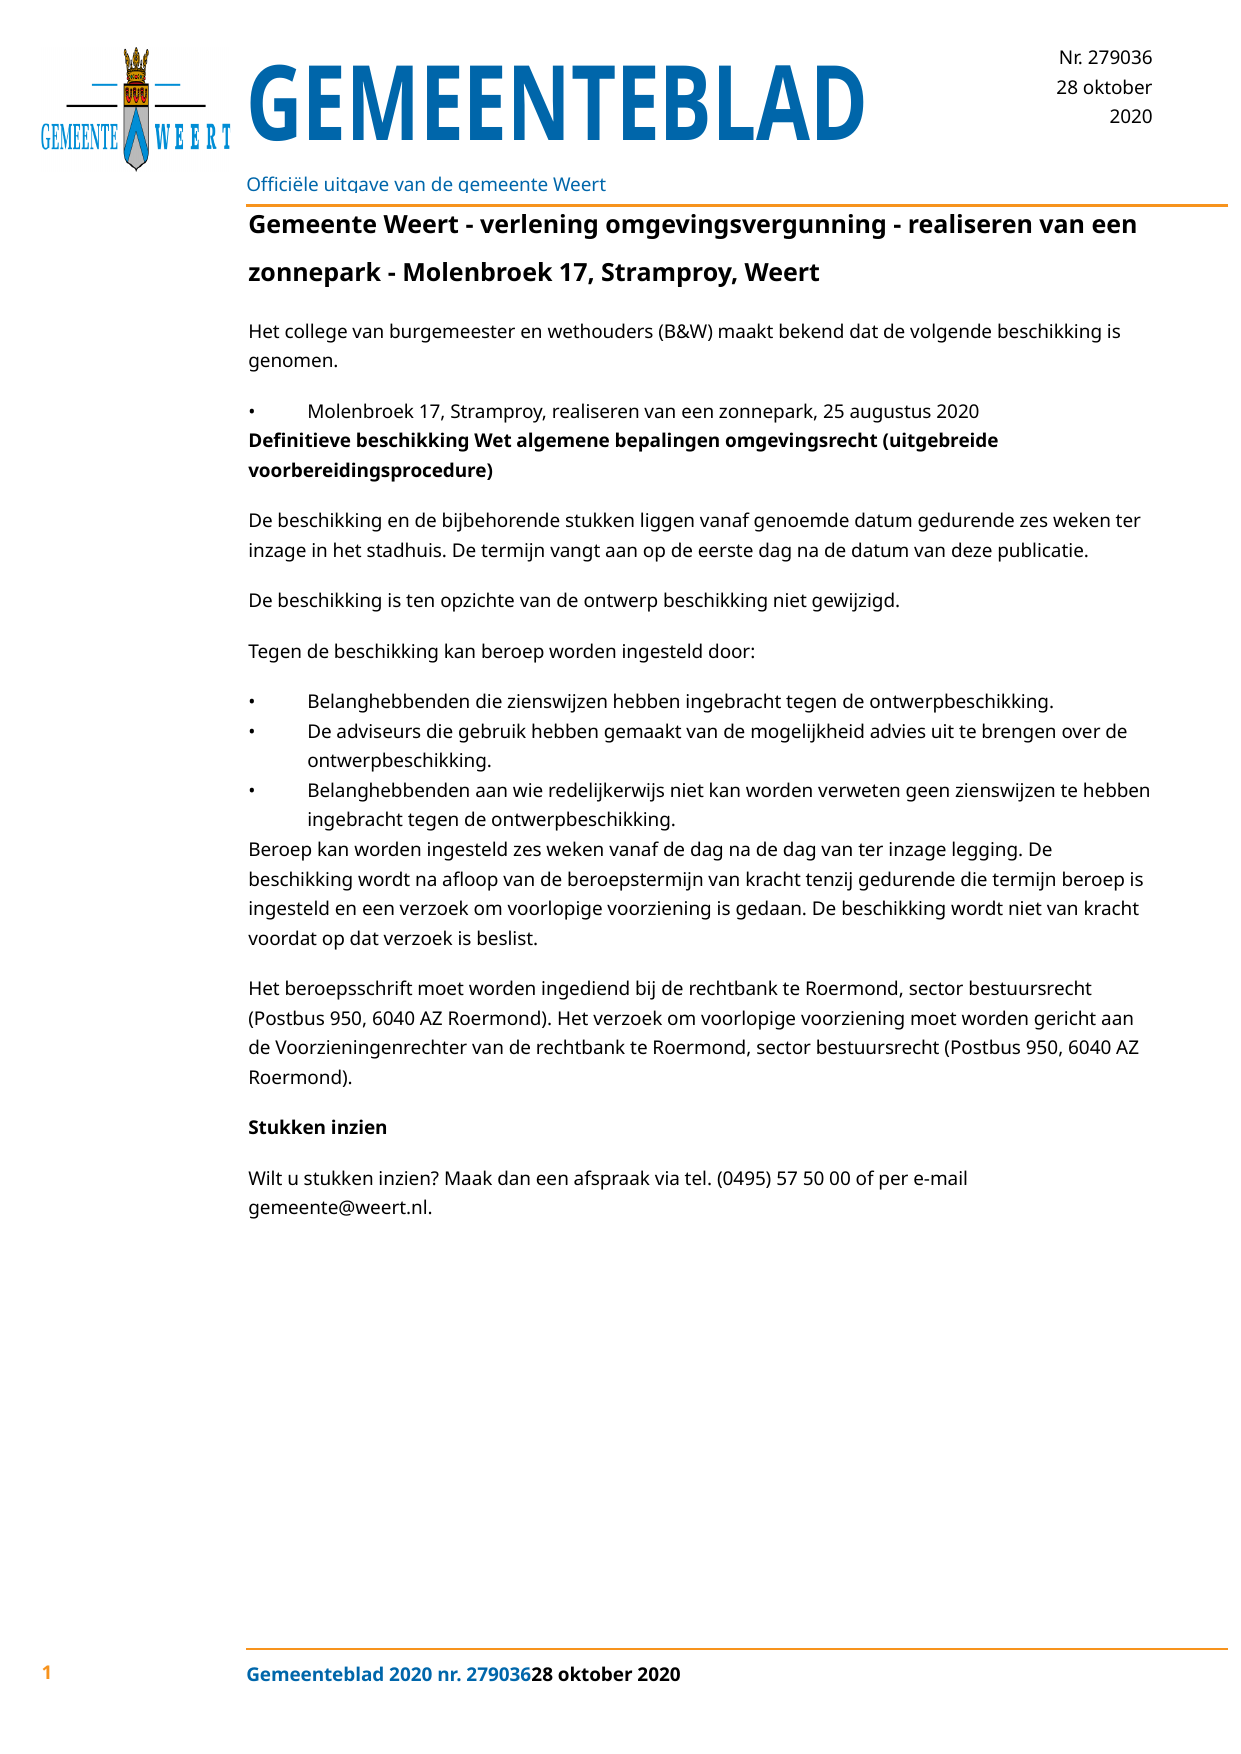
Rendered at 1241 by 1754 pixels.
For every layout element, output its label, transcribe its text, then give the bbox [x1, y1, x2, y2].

text De beschikking en de bijbehorende stukken liggen vanaf genoemde datum gedurende zes weken ter inzage in het stadhuis. De termijn vangt aan op de eerste dag na de datum van deze publicatie. [248, 507, 1152, 563]
text Stukken inzien [248, 1114, 1152, 1140]
list Belanghebbenden aan wie redelijkerwijs niet kan worden verweten geen zienswijzen te hebben ingebracht tegen de ontwerpbeschikking. [248, 777, 1152, 832]
list De adviseurs die gebruik hebben gemaakt van de mogelijkheid advies uit te brengen over de ontwerpbeschikking. [248, 718, 1152, 773]
text Gemeente Weert - verlening omgevingsvergunning - realiseren van een zonnepark - Molenbroek 17, Stramproy, Weert [248, 207, 1152, 288]
list Belanghebbenden die zienswijzen hebben ingebracht tegen de ontwerpbeschikking. [248, 688, 1152, 714]
text Beroep kan worden ingesteld zes weken vanaf de dag na de dag van ter inzage legging. De beschikking wordt na afloop van de beroepstermijn van kracht tenzij gedurende die termijn beroep is ingesteld en een verzoek om voorlopige voorziening is gedaan. De beschikking wordt niet van kracht voordat op dat verzoek is beslist. [248, 836, 1152, 951]
picture [41, 47, 231, 172]
text De beschikking is ten opzichte van de ontwerp beschikking niet gewijzigd. [248, 587, 1152, 613]
text Tegen de beschikking kan beroep worden ingesteld door: [248, 638, 1152, 664]
text Het college van burgemeester en wethouders (B&W) maakt bekend dat de volgende beschikking is genomen. [248, 318, 1152, 373]
text Wilt u stukken inzien? Maak dan een afspraak via tel. (0495) 57 50 00 of per e-mail gemeente@weert.nl. [248, 1165, 1152, 1220]
list Molenbroek 17, Stramproy, realiseren van een zonnepark, 25 augustus 2020 [248, 398, 1152, 424]
text Het beroepsschrift moet worden ingediend bij de rechtbank te Roermond, sector bestuursrecht (Postbus 950, 6040 AZ Roermond). Het verzoek om voorlopige voorziening moet worden gericht aan de Voorzieningenrechter van de rechtbank te Roermond, sector bestuursrecht (Postbus 950, 6040 AZ Roermond). [248, 975, 1152, 1090]
text Definitieve beschikking Wet algemene bepalingen omgevingsrecht (uitgebreide voorbereidingsprocedure) [248, 427, 1152, 483]
